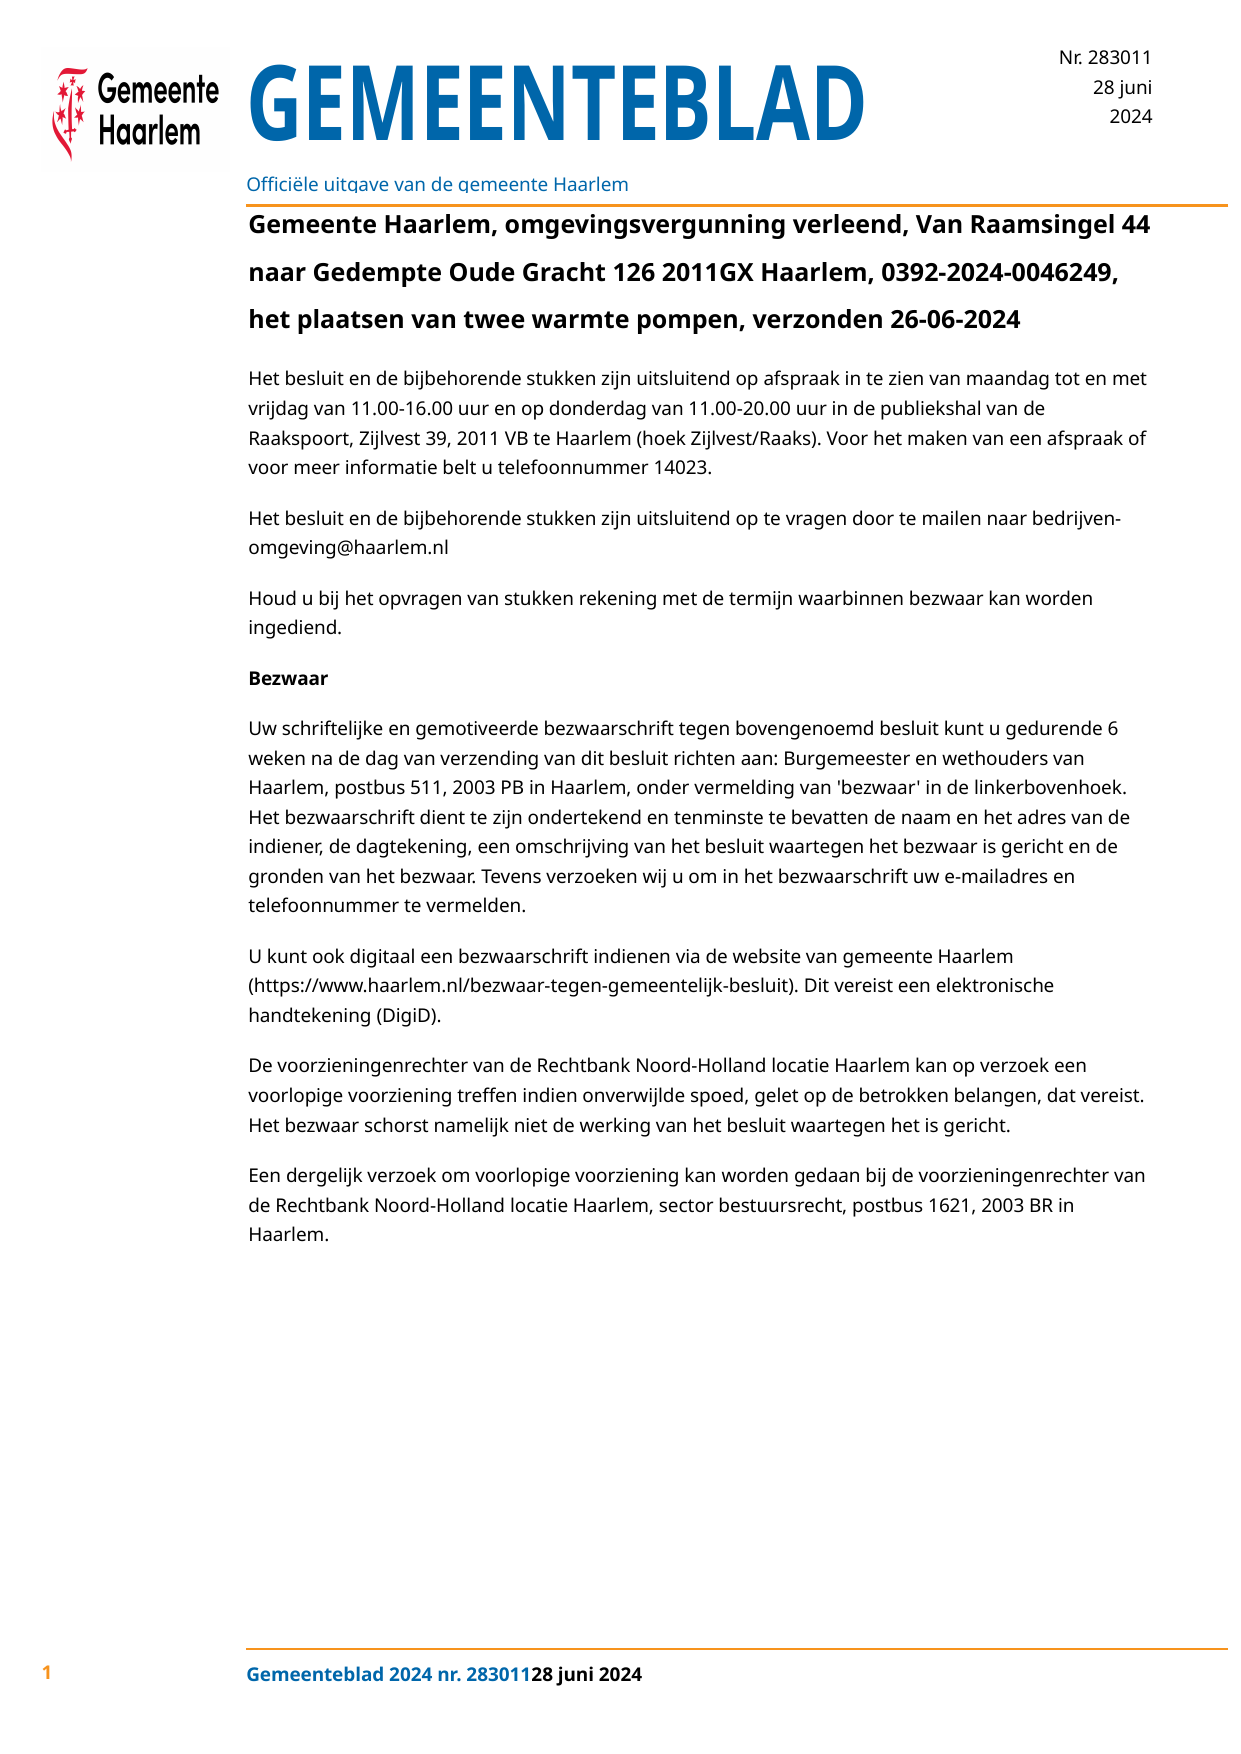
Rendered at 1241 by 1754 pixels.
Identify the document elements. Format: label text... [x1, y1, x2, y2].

text Een dergelijk verzoek om voorlopige voorziening kan worden gedaan bij de voorzieningenrechter van de Rechtbank Noord-Holland locatie Haarlem, sector bestuursrecht, postbus 1621, 2003 BR in Haarlem. [248, 1162, 1152, 1247]
text Bezwaar [248, 665, 1152, 690]
picture [41, 47, 231, 172]
text De voorzieningenrechter van de Rechtbank Noord-Holland locatie Haarlem kan op verzoek een voorlopige voorziening treffen indien onverwijlde spoed, gelet op de betrokken belangen, dat vereist. Het bezwaar schorst namelijk niet de werking van het besluit waartegen het is gericht. [248, 1053, 1152, 1137]
text Uw schriftelijke en gemotiveerde bezwaarschrift tegen bovengenoemd besluit kunt u gedurende 6 weken na de dag van verzending van dit besluit richten aan: Burgemeester en wethouders van Haarlem, postbus 511, 2003 PB in Haarlem, onder vermelding van 'bezwaar' in de linkerbovenhoek. Het bezwaarschrift dient te zijn ondertekend en tenminste te bevatten de naam en het adres van de indiener, de dagtekening, een omschrijving van het besluit waartegen het bezwaar is gericht en de gronden van het bezwaar. Tevens verzoeken wij u om in het bezwaarschrift uw e-mailadres en telefoonnummer te vermelden. [248, 715, 1152, 918]
text Het besluit en de bijbehorende stukken zijn uitsluitend op afspraak in te zien van maandag tot en met vrijdag van 11.00-16.00 uur en op donderdag van 11.00-20.00 uur in de publiekshal van de Raakspoort, Zijlvest 39, 2011 VB te Haarlem (hoek Zijlvest/Raaks). Voor het maken van een afspraak of voor meer informatie belt u telefoonnummer 14023. [248, 366, 1152, 480]
text Het besluit en de bijbehorende stukken zijn uitsluitend op te vragen door te mailen naar bedrijven-omgeving@haarlem.nl [248, 505, 1152, 560]
text Gemeente Haarlem, omgevingsvergunning verleend, Van Raamsingel 44 naar Gedempte Oude Gracht 126 2011GX Haarlem, 0392-2024-0046249, het plaatsen van twee warmte pompen, verzonden 26-06-2024 [248, 207, 1152, 336]
text Houd u bij het opvragen van stukken rekening met de termijn waarbinnen bezwaar kan worden ingediend. [248, 585, 1152, 640]
text U kunt ook digitaal een bezwaarschrift indienen via de website van gemeente Haarlem (https://www.haarlem.nl/bezwaar-tegen-gemeentelijk-besluit). Dit vereist een elektronische handtekening (DigiD). [248, 943, 1152, 1028]
